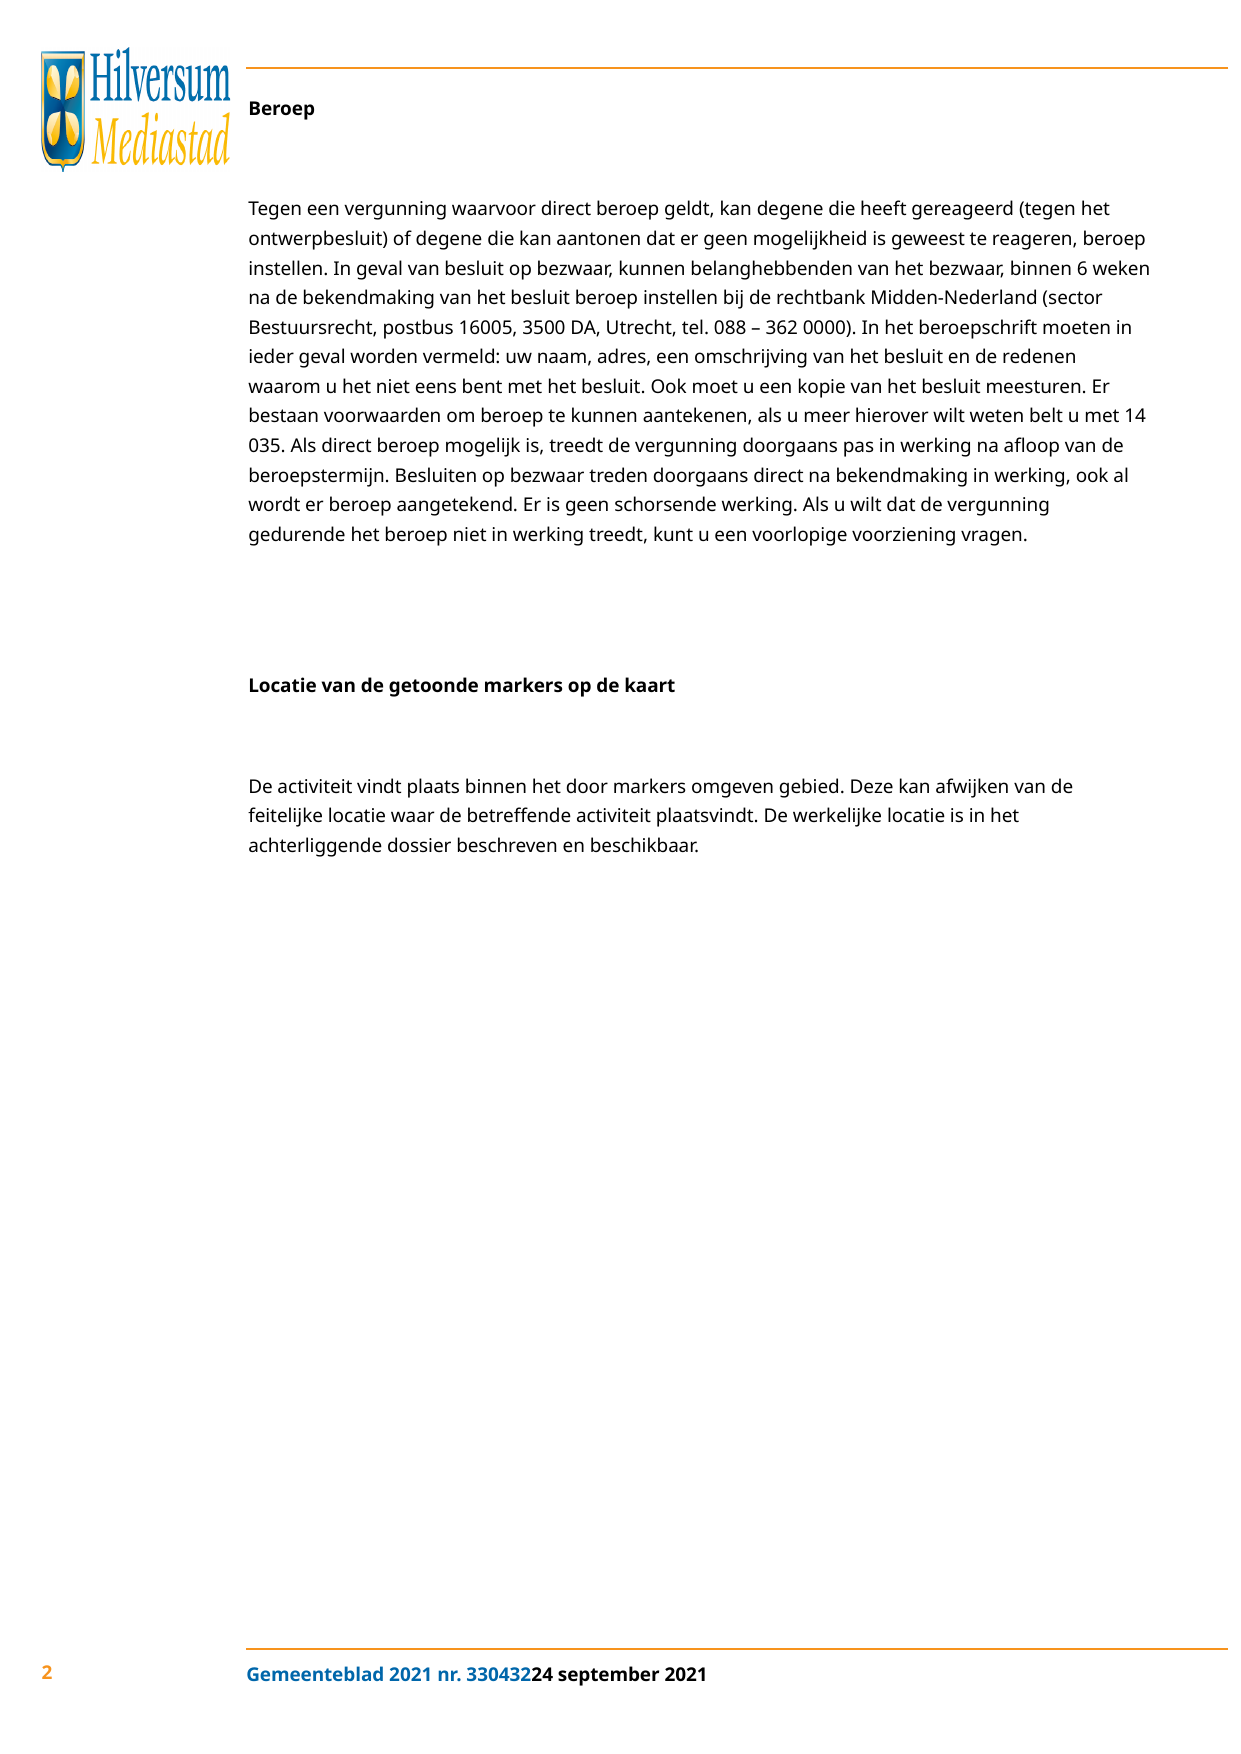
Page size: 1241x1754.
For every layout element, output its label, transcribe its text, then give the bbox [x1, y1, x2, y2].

text Locatie van de getoonde markers op de kaart [248, 672, 1152, 698]
text Tegen een vergunning waarvoor direct beroep geldt, kan degene die heeft gereageerd (tegen het ontwerpbesluit) of degene die kan aantonen dat er geen mogelijkheid is geweest te reageren, beroep instellen. In geval van besluit op bezwaar, kunnen belanghebbenden van het bezwaar, binnen 6 weken na de bekendmaking van het besluit beroep instellen bij de rechtbank Midden-Nederland (sector Bestuursrecht, postbus 16005, 3500 DA, Utrecht, tel. 088 – 362 0000). In het beroepschrift moeten in ieder geval worden vermeld: uw naam, adres, een omschrijving van het besluit en de redenen waarom u het niet eens bent met het besluit. Ook moet u een kopie van het besluit meesturen. Er bestaan voorwaarden om beroep te kunnen aantekenen, als u meer hierover wilt weten belt u met 14 035. Als direct beroep mogelijk is, treedt de vergunning doorgaans pas in werking na afloop van de beroepstermijn. Besluiten op bezwaar treden doorgaans direct na bekendmaking in werking, ook al wordt er beroep aangetekend. Er is geen schorsende werking. Als u wilt dat de vergunning gedurende het beroep niet in werking treedt, kunt u een voorlopige voorziening vragen. [248, 196, 1152, 547]
text De activiteit vindt plaats binnen het door markers omgeven gebied. Deze kan afwijken van de feitelijke locatie waar de betreffende activiteit plaatsvindt. De werkelijke locatie is in het achterliggende dossier beschreven en beschikbaar. [248, 773, 1152, 858]
picture [41, 47, 231, 172]
text Beroep [248, 95, 1152, 121]
